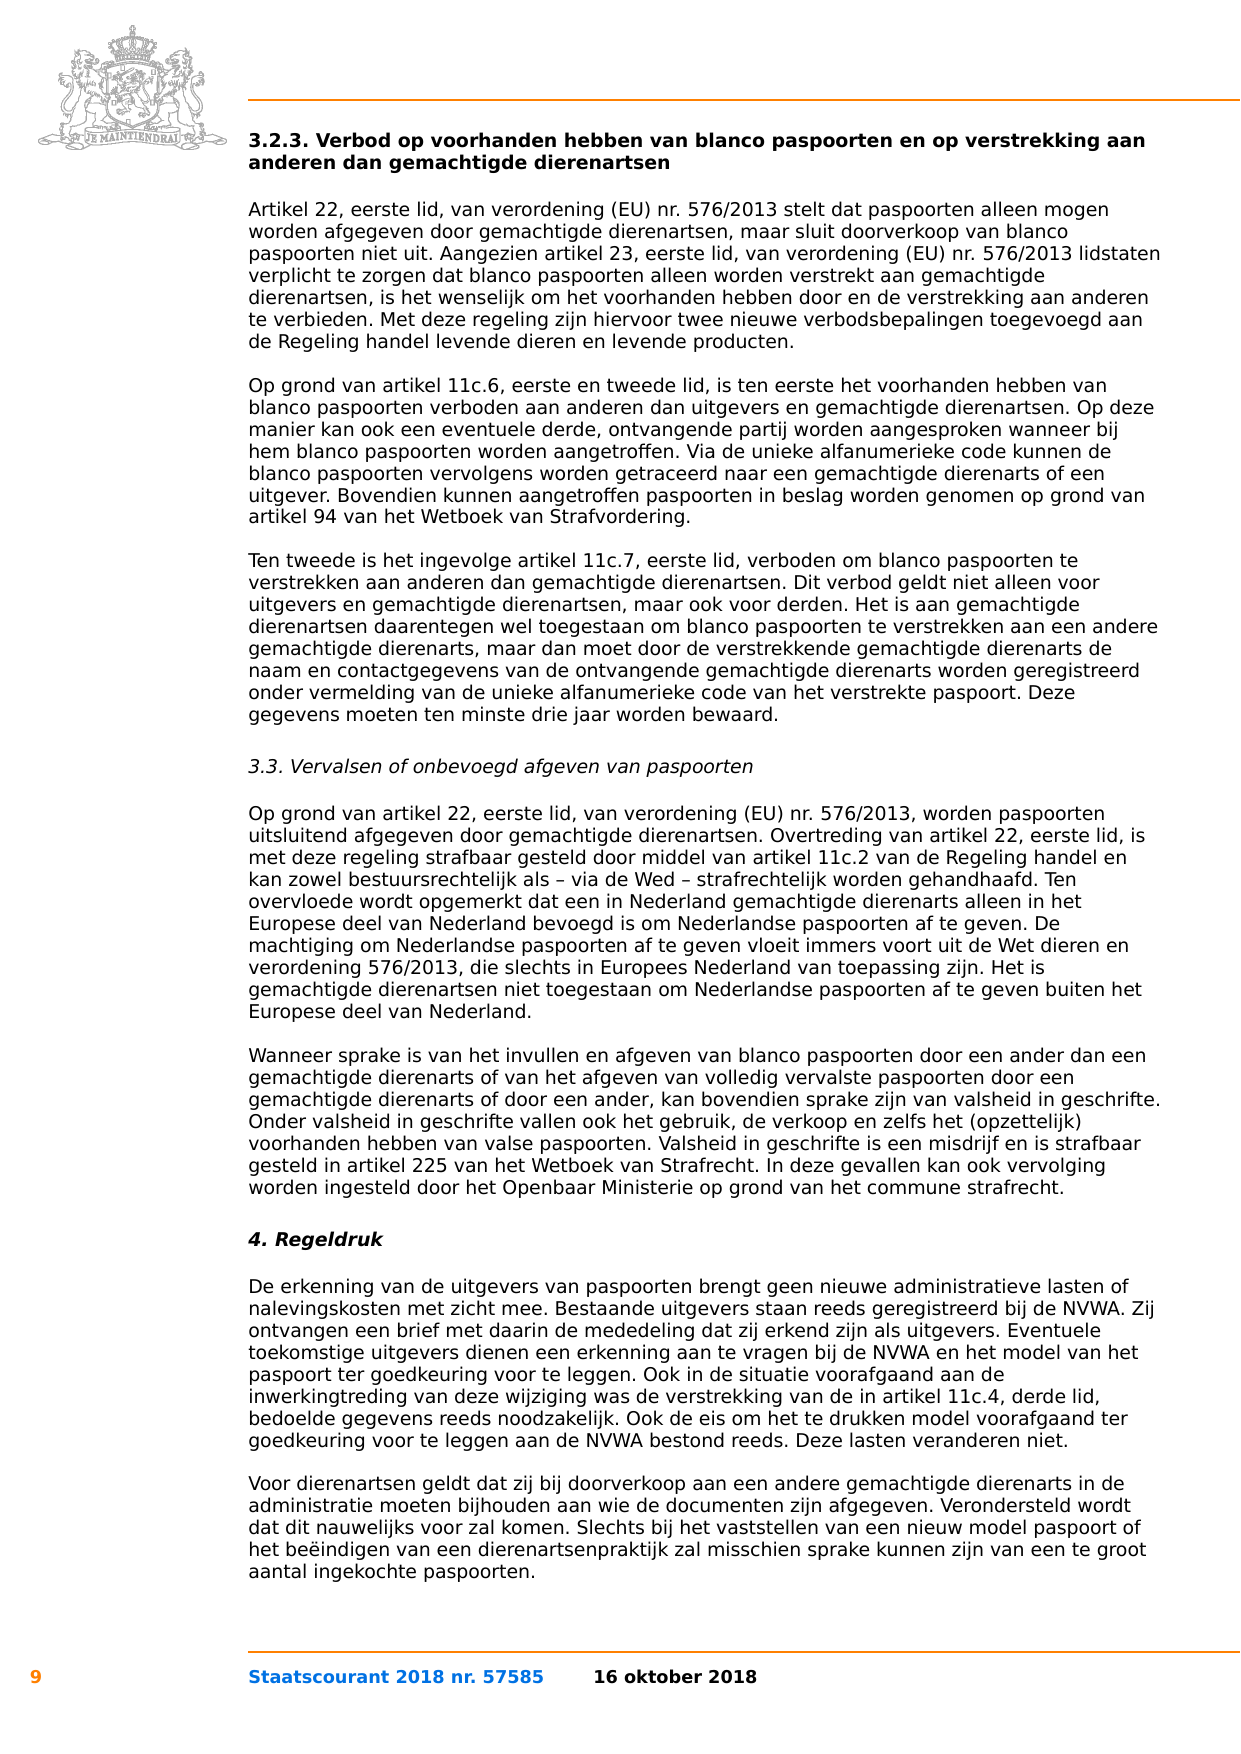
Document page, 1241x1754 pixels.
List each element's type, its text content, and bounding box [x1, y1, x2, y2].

text Op grond van artikel 22, eerste lid, van verordening (EU) nr. 576/2013, worden paspoorten uitsluitend afgegeven door gemachtigde dierenartsen. Overtreding van artikel 22, eerste lid, is met deze regeling strafbaar gesteld door middel van artikel 11c.2 van de Regeling handel en kan zowel bestuursrechtelijk als – via de Wed – strafrechtelijk worden gehandhaafd. Ten overvloede wordt opgemerkt dat een in Nederland gemachtigde dierenarts alleen in het Europese deel van Nederland bevoegd is om Nederlandse paspoorten af te geven. De machtiging om Nederlandse paspoorten af te geven vloeit immers voort uit de Wet dieren en verordening 576/2013, die slechts in Europees Nederland van toepassing zijn. Het is gemachtigde dierenartsen niet toegestaan om Nederlandse paspoorten af te geven buiten het Europese deel van Nederland. [248, 803, 1163, 1023]
text Ten tweede is het ingevolge artikel 11c.7, eerste lid, verboden om blanco paspoorten te verstrekken aan anderen dan gemachtigde dierenartsen. Dit verbod geldt niet alleen voor uitgevers en gemachtigde dierenartsen, maar ook voor derden. Het is aan gemachtigde dierenartsen daarentegen wel toegestaan om blanco paspoorten te verstrekken aan een andere gemachtigde dierenarts, maar dan moet door de verstrekkende gemachtigde dierenarts de naam en contactgegevens van de ontvangende gemachtigde dierenarts worden geregistreerd onder vermelding van de unieke alfanumerieke code van het verstrekte paspoort. Deze gegevens moeten ten minste drie jaar worden bewaard. [248, 550, 1163, 726]
text De erkenning van de uitgevers van paspoorten brengt geen nieuwe administratieve lasten of nalevingskosten met zicht mee. Bestaande uitgevers staan reeds geregistreerd bij de NVWA. Zij ontvangen een brief met daarin de mededeling dat zij erkend zijn als uitgevers. Eventuele toekomstige uitgevers dienen een erkenning aan te vragen bij de NVWA en het model van het paspoort ter goedkeuring voor te leggen. Ook in de situatie voorafgaand aan de inwerkingtreding van deze wijziging was de verstrekking van de in artikel 11c.4, derde lid, bedoelde gegevens reeds noodzakelijk. Ook de eis om het te drukken model voorafgaand ter goedkeuring voor te leggen aan de NVWA bestond reeds. Deze lasten veranderen niet. [248, 1276, 1163, 1451]
subtitle 3.2.3. Verbod op voorhanden hebben van blanco paspoorten en op verstrekking aan anderen dan gemachtigde dierenartsen [248, 130, 1163, 174]
text Artikel 22, eerste lid, van verordening (EU) nr. 576/2013 stelt dat paspoorten alleen mogen worden afgegeven door gemachtigde dierenartsen, maar sluit doorverkoop van blanco paspoorten niet uit. Aangezien artikel 23, eerste lid, van verordening (EU) nr. 576/2013 lidstaten verplicht te zorgen dat blanco paspoorten alleen worden verstrekt aan gemachtigde dierenartsen, is het wenselijk om het voorhanden hebben door en de verstrekking aan anderen te verbieden. Met deze regeling zijn hiervoor twee nieuwe verbodsbepalingen toegevoegd aan de Regeling handel levende dieren en levende producten. [248, 199, 1163, 353]
subtitle 3.3. Vervalsen of onbevoegd afgeven van paspoorten [248, 756, 1163, 778]
text Voor dierenartsen geldt dat zij bij doorverkoop aan een andere gemachtigde dierenarts in de administratie moeten bijhouden aan wie de documenten zijn afgegeven. Verondersteld wordt dat dit nauwelijks voor zal komen. Slechts bij het vaststellen van een nieuw model paspoort of het beëindigen van een dierenartsenpraktijk zal misschien sprake kunnen zijn van een te groot aantal ingekochte paspoorten. [248, 1473, 1163, 1583]
subtitle 4. Regeldruk [248, 1229, 1163, 1251]
text Op grond van artikel 11c.6, eerste en tweede lid, is ten eerste het voorhanden hebben van blanco paspoorten verboden aan anderen dan uitgevers en gemachtigde dierenartsen. Op deze manier kan ook een eventuele derde, ontvangende partij worden aangesproken wanneer bij hem blanco paspoorten worden aangetroffen. Via de unieke alfanumerieke code kunnen de blanco paspoorten vervolgens worden getraceerd naar een gemachtigde dierenarts of een uitgever. Bovendien kunnen aangetroffen paspoorten in beslag worden genomen op grond van artikel 94 van het Wetboek van Strafvordering. [248, 374, 1163, 528]
text Wanneer sprake is van het invullen en afgeven van blanco paspoorten door een ander dan een gemachtigde dierenarts of van het afgeven van volledig vervalste paspoorten door een gemachtigde dierenarts of door een ander, kan bovendien sprake zijn van valsheid in geschrifte. Onder valsheid in geschrifte vallen ook het gebruik, de verkoop en zelfs het (opzettelijk) voorhanden hebben van valse paspoorten. Valsheid in geschrifte is een misdrijf en is strafbaar gesteld in artikel 225 van het Wetboek van Strafrecht. In deze gevallen kan ook vervolging worden ingesteld door het Openbaar Ministerie op grond van het commune strafrecht. [248, 1045, 1163, 1199]
picture [38, 25, 227, 150]
